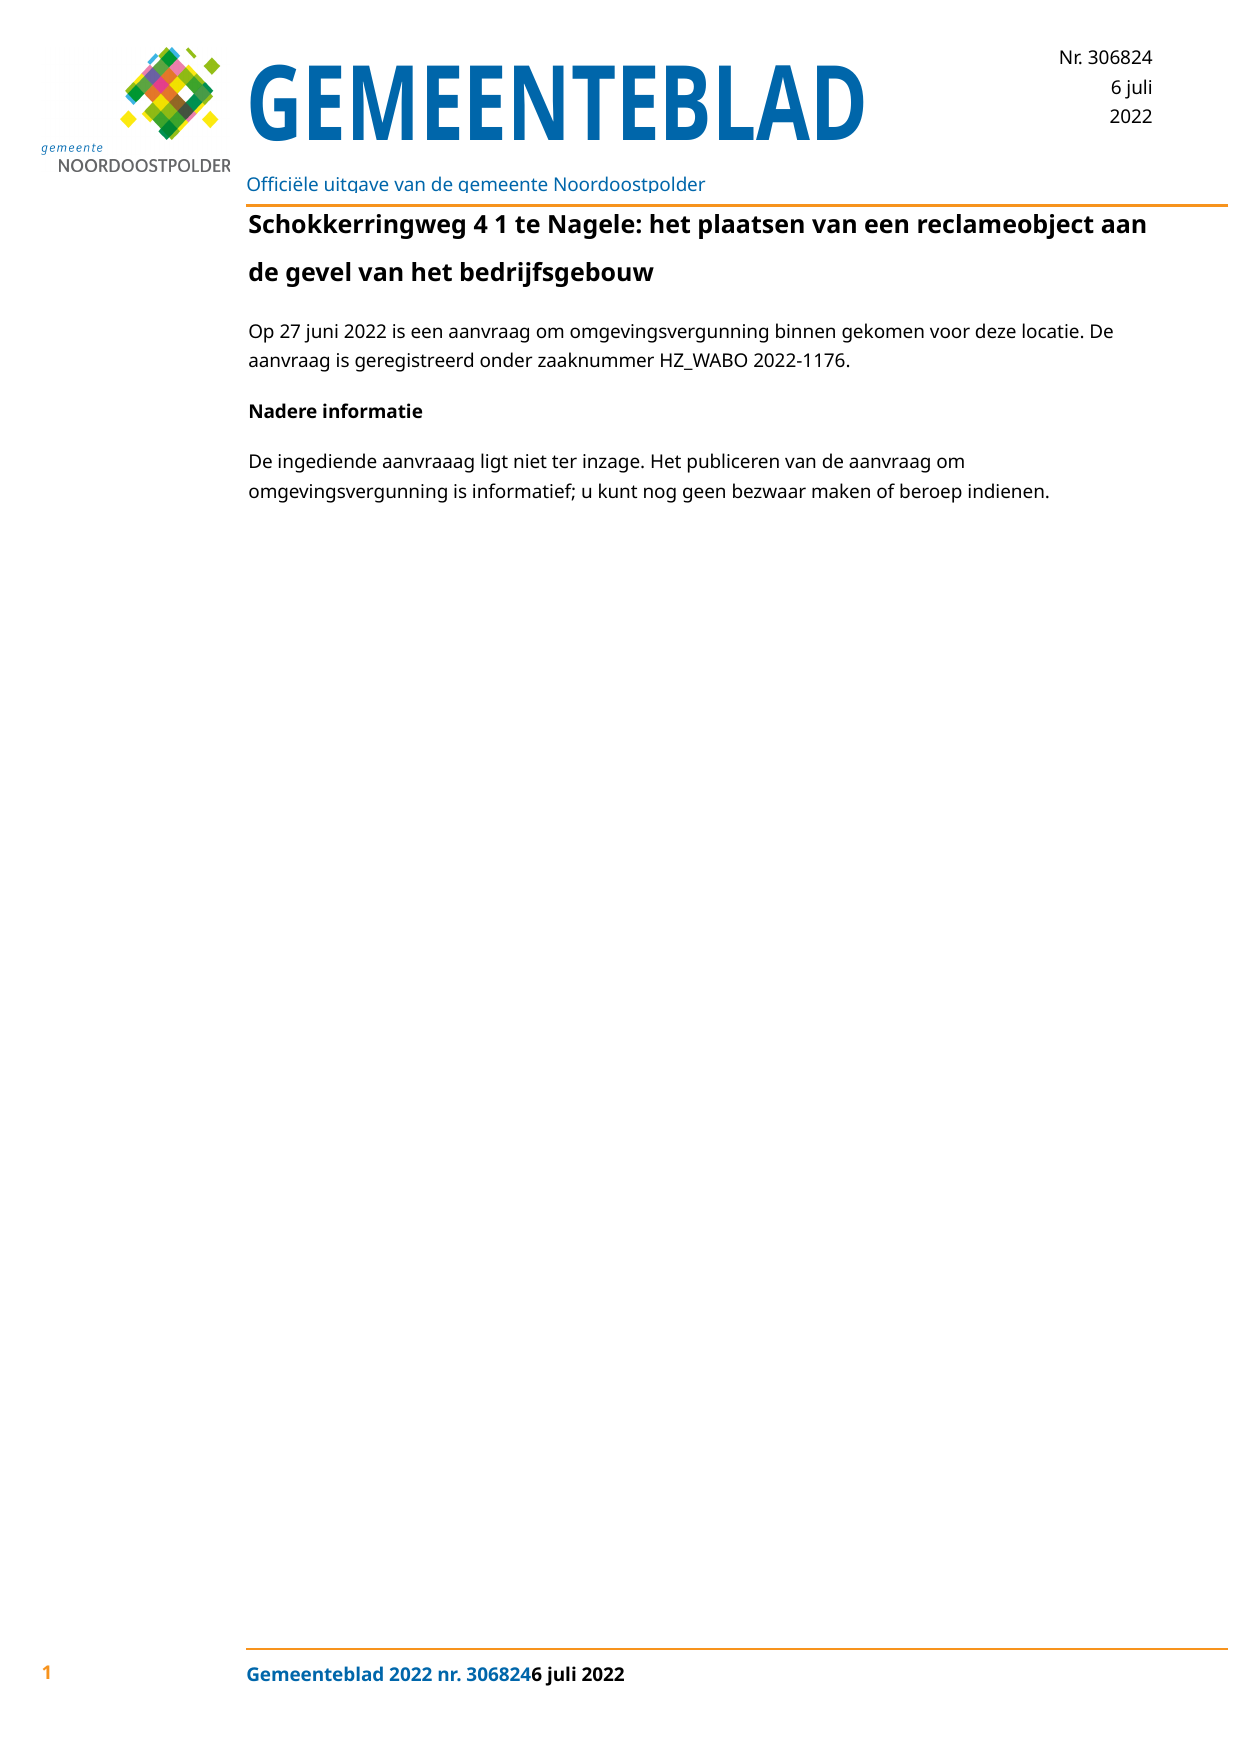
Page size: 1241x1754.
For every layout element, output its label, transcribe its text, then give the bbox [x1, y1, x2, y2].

text Op 27 juni 2022 is een aanvraag om omgevingsvergunning binnen gekomen voor deze locatie. De aanvraag is geregistreerd onder zaaknummer HZ_WABO 2022-1176. [248, 318, 1152, 373]
picture [41, 47, 231, 172]
text De ingediende aanvraaag ligt niet ter inzage. Het publiceren van de aanvraag om omgevingsvergunning is informatief; u kunt nog geen bezwaar maken of beroep indienen. [248, 448, 1152, 504]
text Nadere informatie [248, 398, 1152, 424]
text Schokkerringweg 4 1 te Nagele: het plaatsen van een reclameobject aan de gevel van het bedrijfsgebouw [248, 207, 1152, 288]
